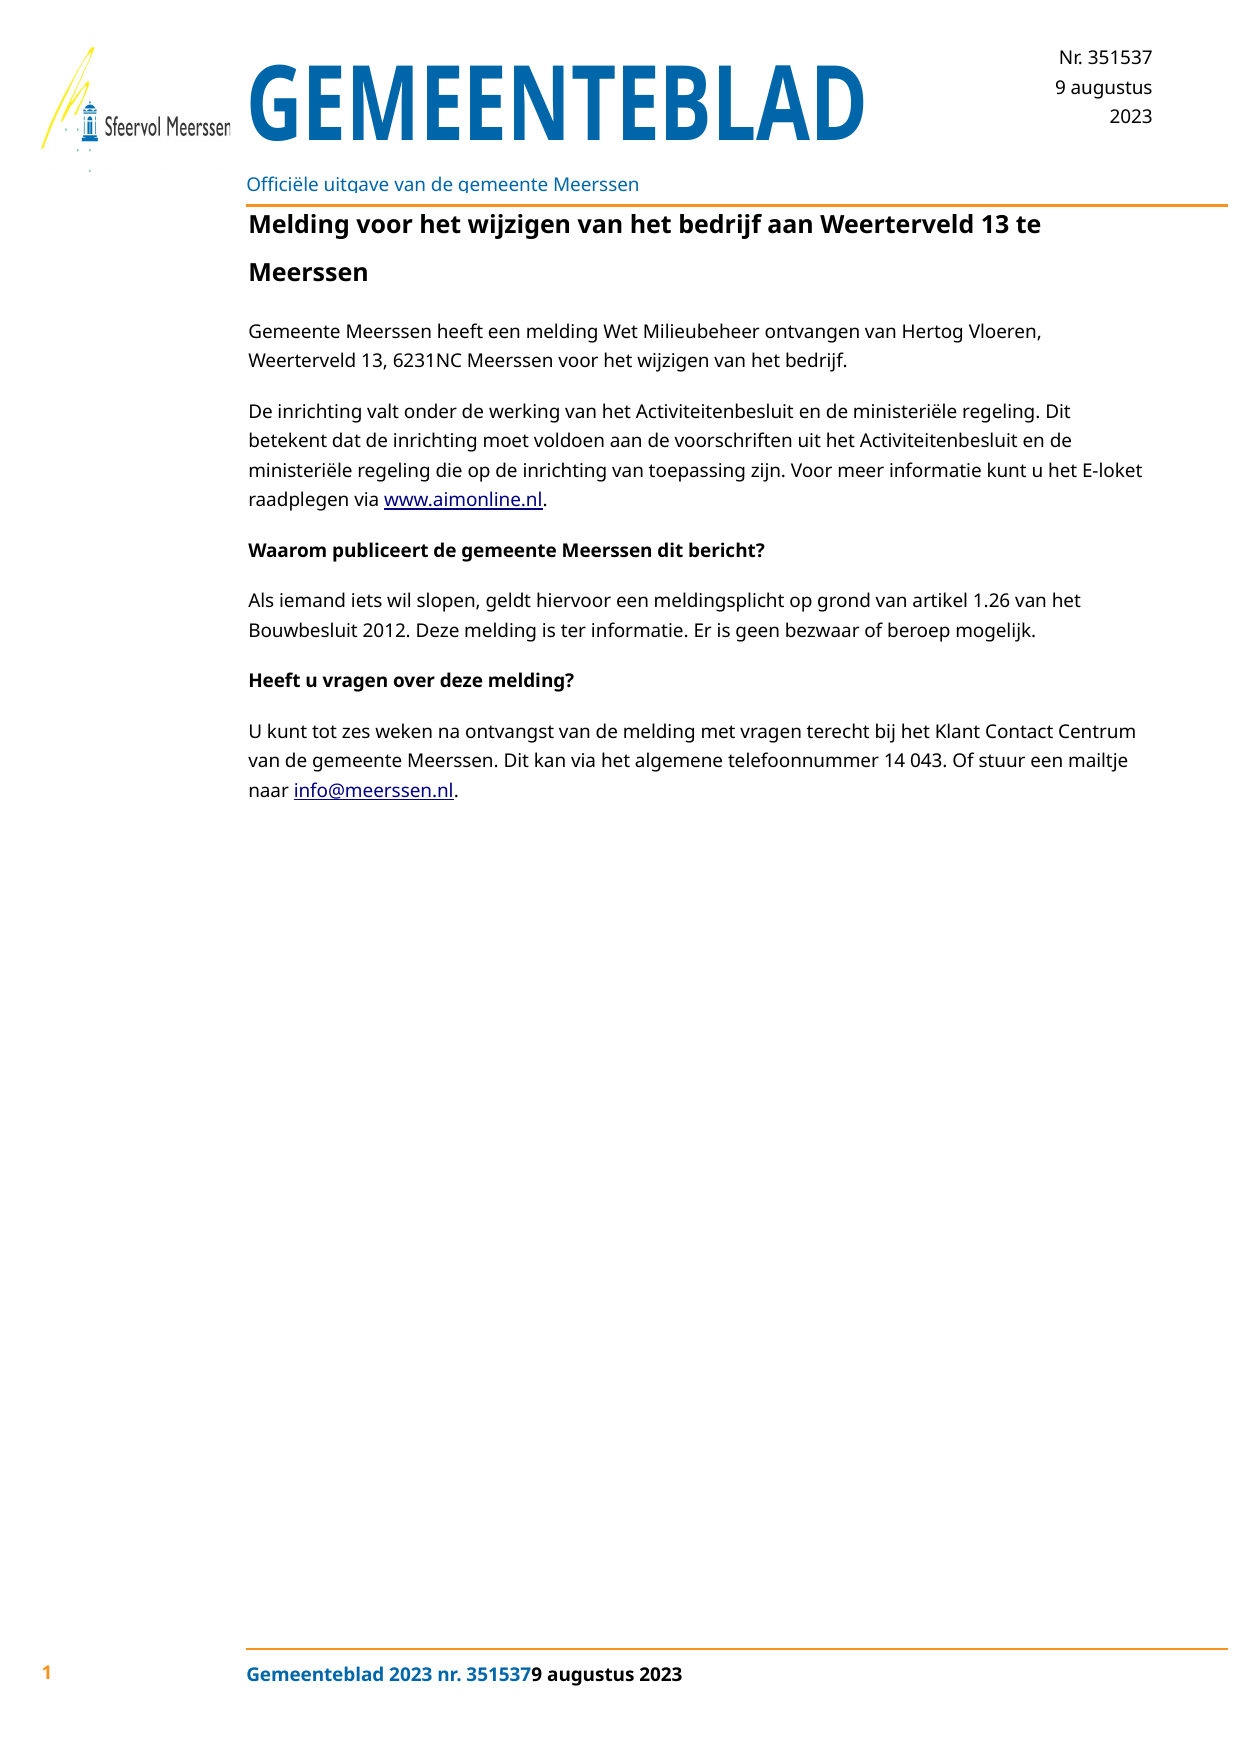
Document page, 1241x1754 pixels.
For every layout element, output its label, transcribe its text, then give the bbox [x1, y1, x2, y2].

text De inrichting valt onder de werking van het Activiteitenbesluit en de ministeriële regeling. Dit betekent dat de inrichting moet voldoen aan de voorschriften uit het Activiteitenbesluit en de ministeriële regeling die op de inrichting van toepassing zijn. Voor meer informatie kunt u het E-loket raadplegen via www.aimonline.nl. [248, 398, 1152, 512]
picture [41, 47, 231, 172]
text Waarom publiceert de gemeente Meerssen dit bericht? [248, 537, 1152, 563]
text U kunt tot zes weken na ontvangst van de melding met vragen terecht bij het Klant Contact Centrum van de gemeente Meerssen. Dit kan via het algemene telefoonnummer 14 043. Of stuur een mailtje naar info@meerssen.nl. [248, 718, 1152, 803]
text Gemeente Meerssen heeft een melding Wet Milieubeheer ontvangen van Hertog Vloeren, Weerterveld 13, 6231NC Meerssen voor het wijzigen van het bedrijf. [248, 318, 1152, 373]
text Melding voor het wijzigen van het bedrijf aan Weerterveld 13 te Meerssen [248, 207, 1152, 288]
text Als iemand iets wil slopen, geldt hiervoor een meldingsplicht op grond van artikel 1.26 van het Bouwbesluit 2012. Deze melding is ter informatie. Er is geen bezwaar of beroep mogelijk. [248, 587, 1152, 643]
text Heeft u vragen over deze melding? [248, 667, 1152, 693]
